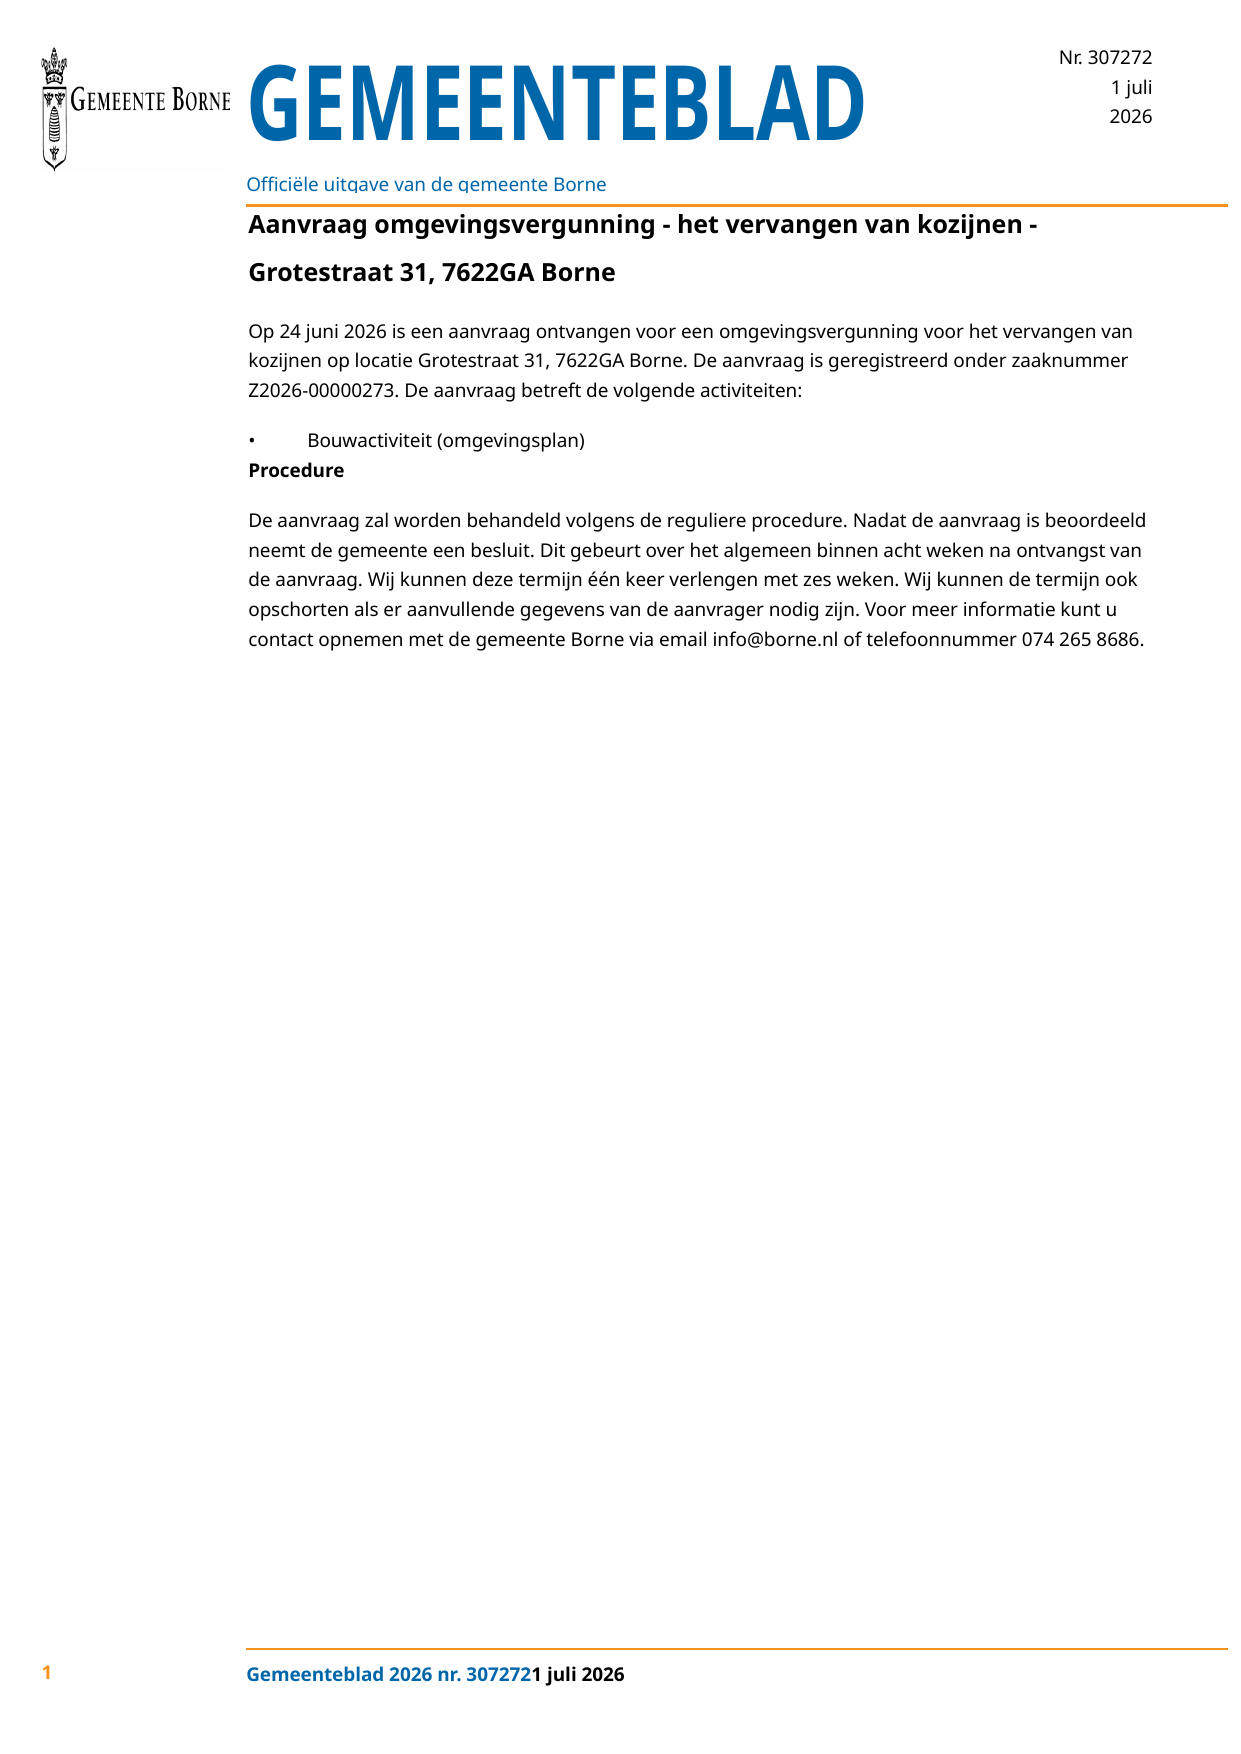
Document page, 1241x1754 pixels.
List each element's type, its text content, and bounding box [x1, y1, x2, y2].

text Op 24 juni 2026 is een aanvraag ontvangen voor een omgevingsvergunning voor het vervangen van kozijnen op locatie Grotestraat 31, 7622GA Borne. De aanvraag is geregistreerd onder zaaknummer Z2026-00000273. De aanvraag betreft de volgende activiteiten: [248, 318, 1152, 403]
text De aanvraag zal worden behandeld volgens de reguliere procedure. Nadat de aanvraag is beoordeeld neemt de gemeente een besluit. Dit gebeurt over het algemeen binnen acht weken na ontvangst van de aanvraag. Wij kunnen deze termijn één keer verlengen met zes weken. Wij kunnen de termijn ook opschorten als er aanvullende gegevens van de aanvrager nodig zijn. Voor meer informatie kunt u contact opnemen met de gemeente Borne via email info@borne.nl of telefoonnummer 074 265 8686. [248, 507, 1152, 652]
list Bouwactiviteit (omgevingsplan) [248, 427, 1152, 453]
picture [41, 47, 231, 172]
text Procedure [248, 457, 1152, 483]
text Aanvraag omgevingsvergunning - het vervangen van kozijnen - Grotestraat 31, 7622GA Borne [248, 207, 1152, 288]
